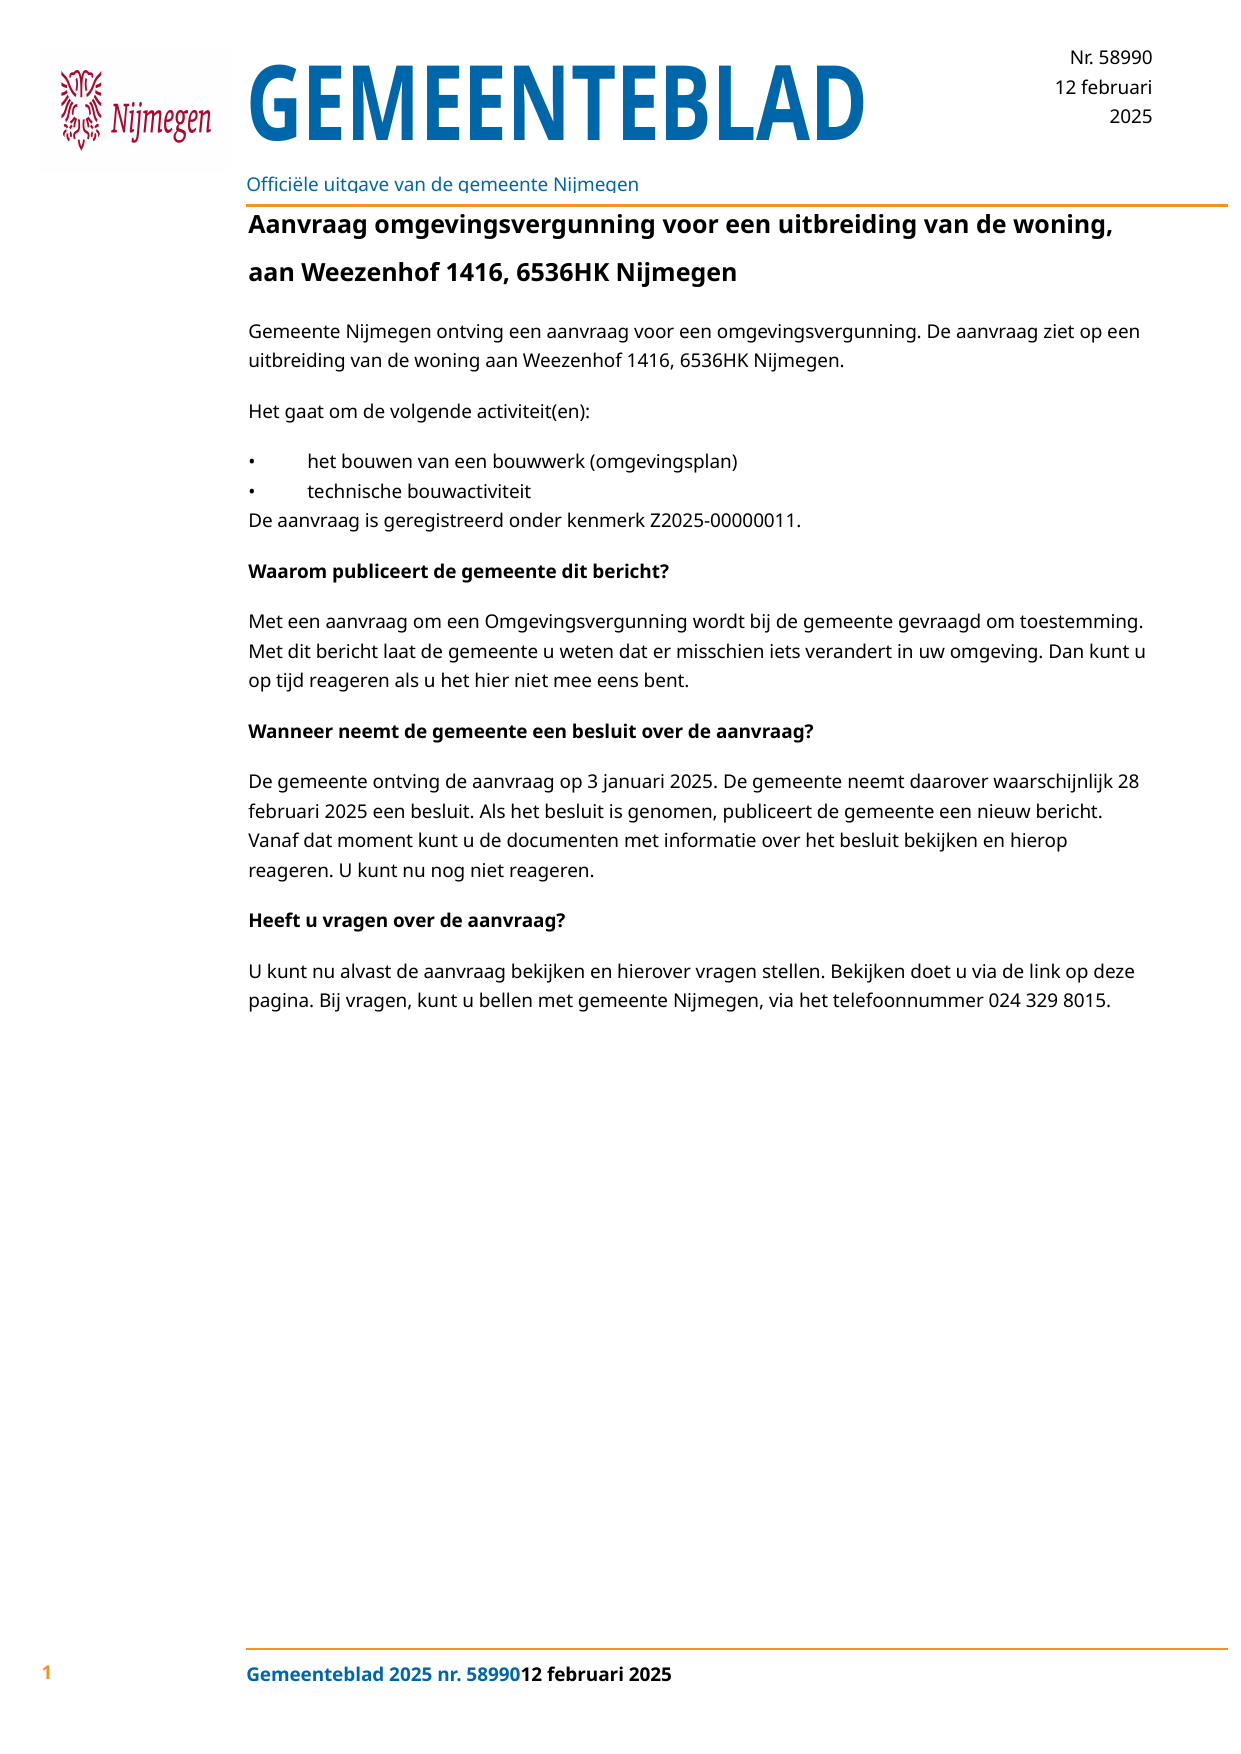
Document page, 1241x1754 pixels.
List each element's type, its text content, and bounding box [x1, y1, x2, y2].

list het bouwen van een bouwwerk (omgevingsplan) [248, 448, 1152, 474]
text Aanvraag omgevingsvergunning voor een uitbreiding van de woning, aan Weezenhof 1416, 6536HK Nijmegen [248, 207, 1152, 288]
text De gemeente ontving de aanvraag op 3 januari 2025. De gemeente neemt daarover waarschijnlijk 28 februari 2025 een besluit. Als het besluit is genomen, publiceert de gemeente een nieuw bericht. Vanaf dat moment kunt u de documenten met informatie over het besluit bekijken en hierop reageren. U kunt nu nog niet reageren. [248, 768, 1152, 883]
text De aanvraag is geregistreerd onder kenmerk Z2025-00000011. [248, 507, 1152, 533]
text Waarom publiceert de gemeente dit bericht? [248, 558, 1152, 584]
text Het gaat om de volgende activiteit(en): [248, 398, 1152, 424]
text Wanneer neemt de gemeente een besluit over de aanvraag? [248, 718, 1152, 744]
text Met een aanvraag om een Omgevingsvergunning wordt bij de gemeente gevraagd om toestemming. Met dit bericht laat de gemeente u weten dat er misschien iets verandert in uw omgeving. Dan kunt u op tijd reageren als u het hier niet mee eens bent. [248, 608, 1152, 693]
text Heeft u vragen over de aanvraag? [248, 907, 1152, 933]
picture [41, 47, 231, 172]
text U kunt nu alvast de aanvraag bekijken en hierover vragen stellen. Bekijken doet u via de link op deze pagina. Bij vragen, kunt u bellen met gemeente Nijmegen, via het telefoonnummer 024 329 8015. [248, 958, 1152, 1013]
text Gemeente Nijmegen ontving een aanvraag voor een omgevingsvergunning. De aanvraag ziet op een uitbreiding van de woning aan Weezenhof 1416, 6536HK Nijmegen. [248, 318, 1152, 373]
list technische bouwactiviteit [248, 478, 1152, 504]
